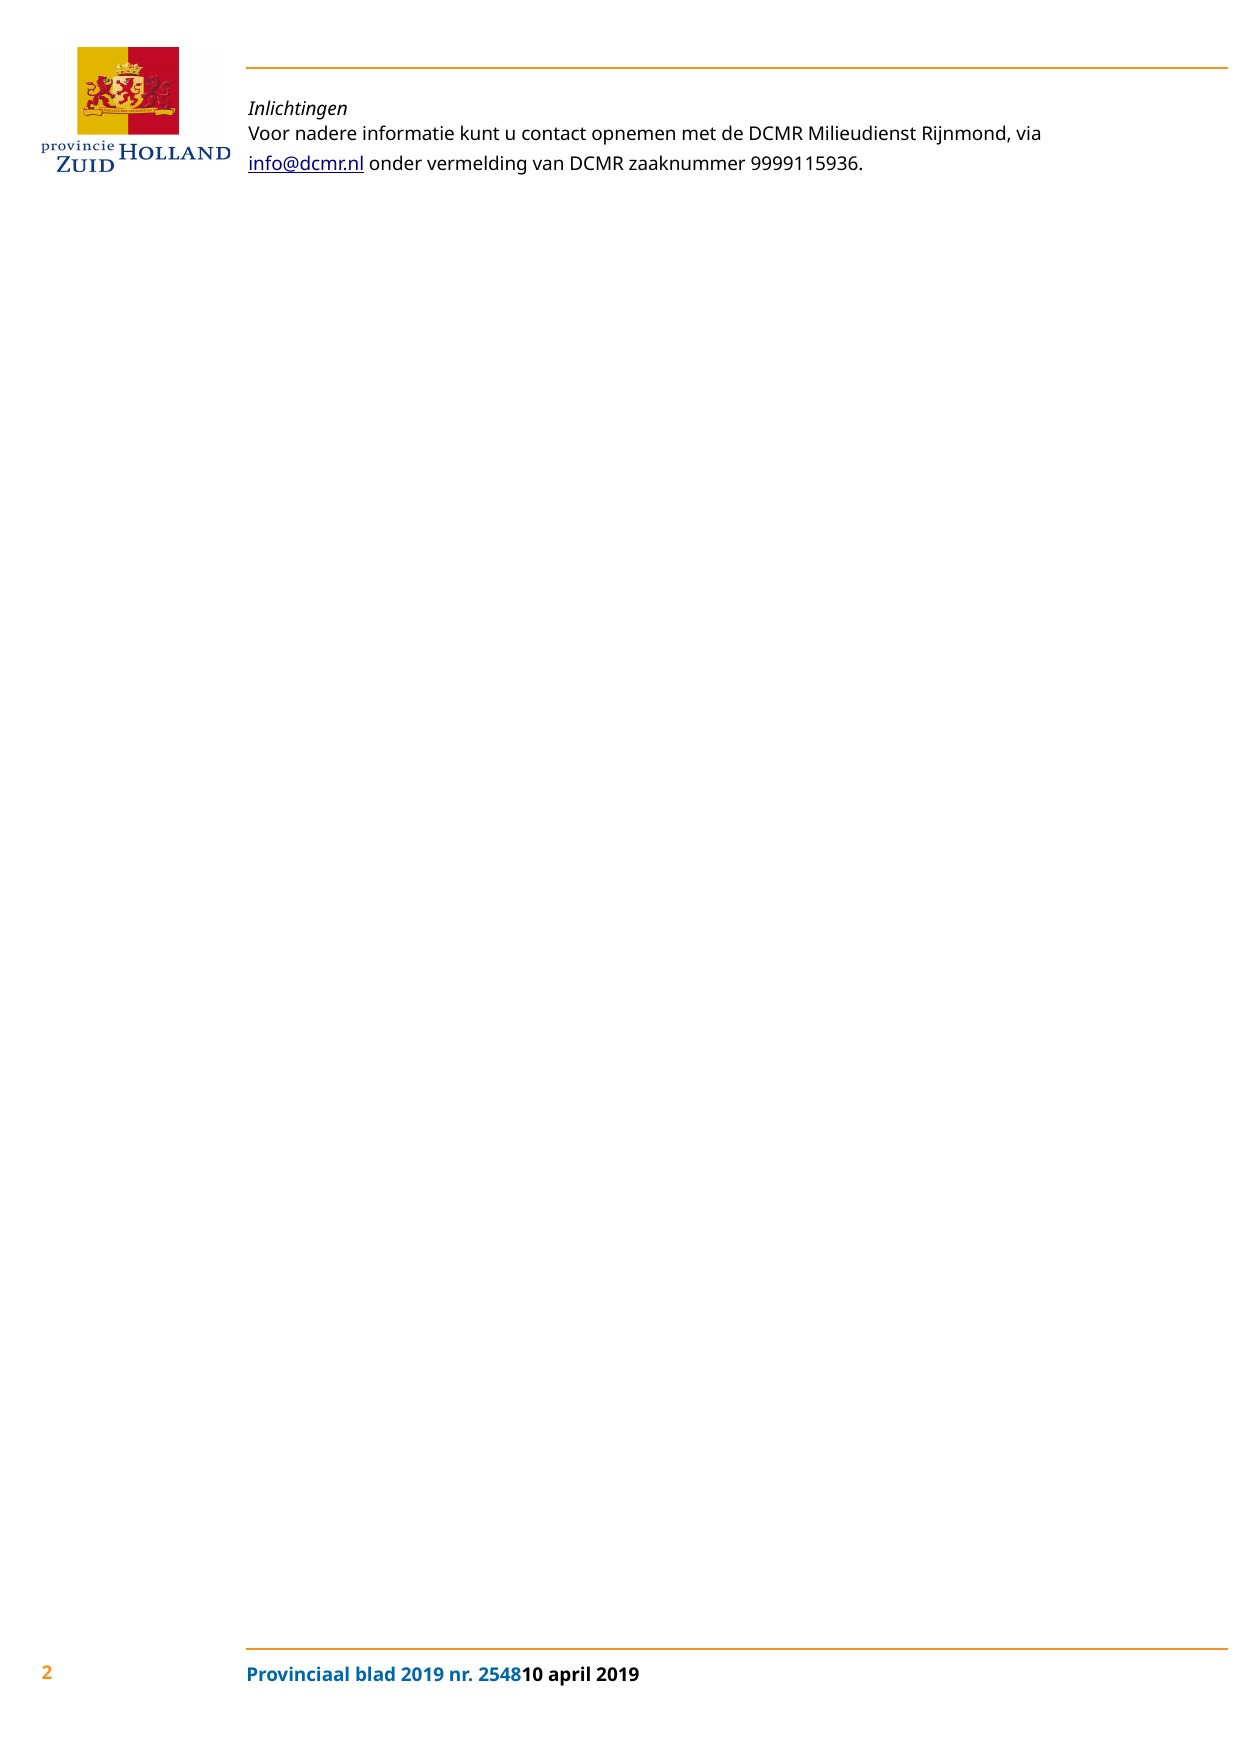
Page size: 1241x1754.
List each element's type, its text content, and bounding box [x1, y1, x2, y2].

text Inlichtingen [248, 95, 1152, 121]
text Voor nadere informatie kunt u contact opnemen met de DCMR Milieudienst Rijnmond, via info@dcmr.nl onder vermelding van DCMR zaaknummer 9999115936. [248, 121, 1152, 176]
picture [41, 47, 231, 172]
